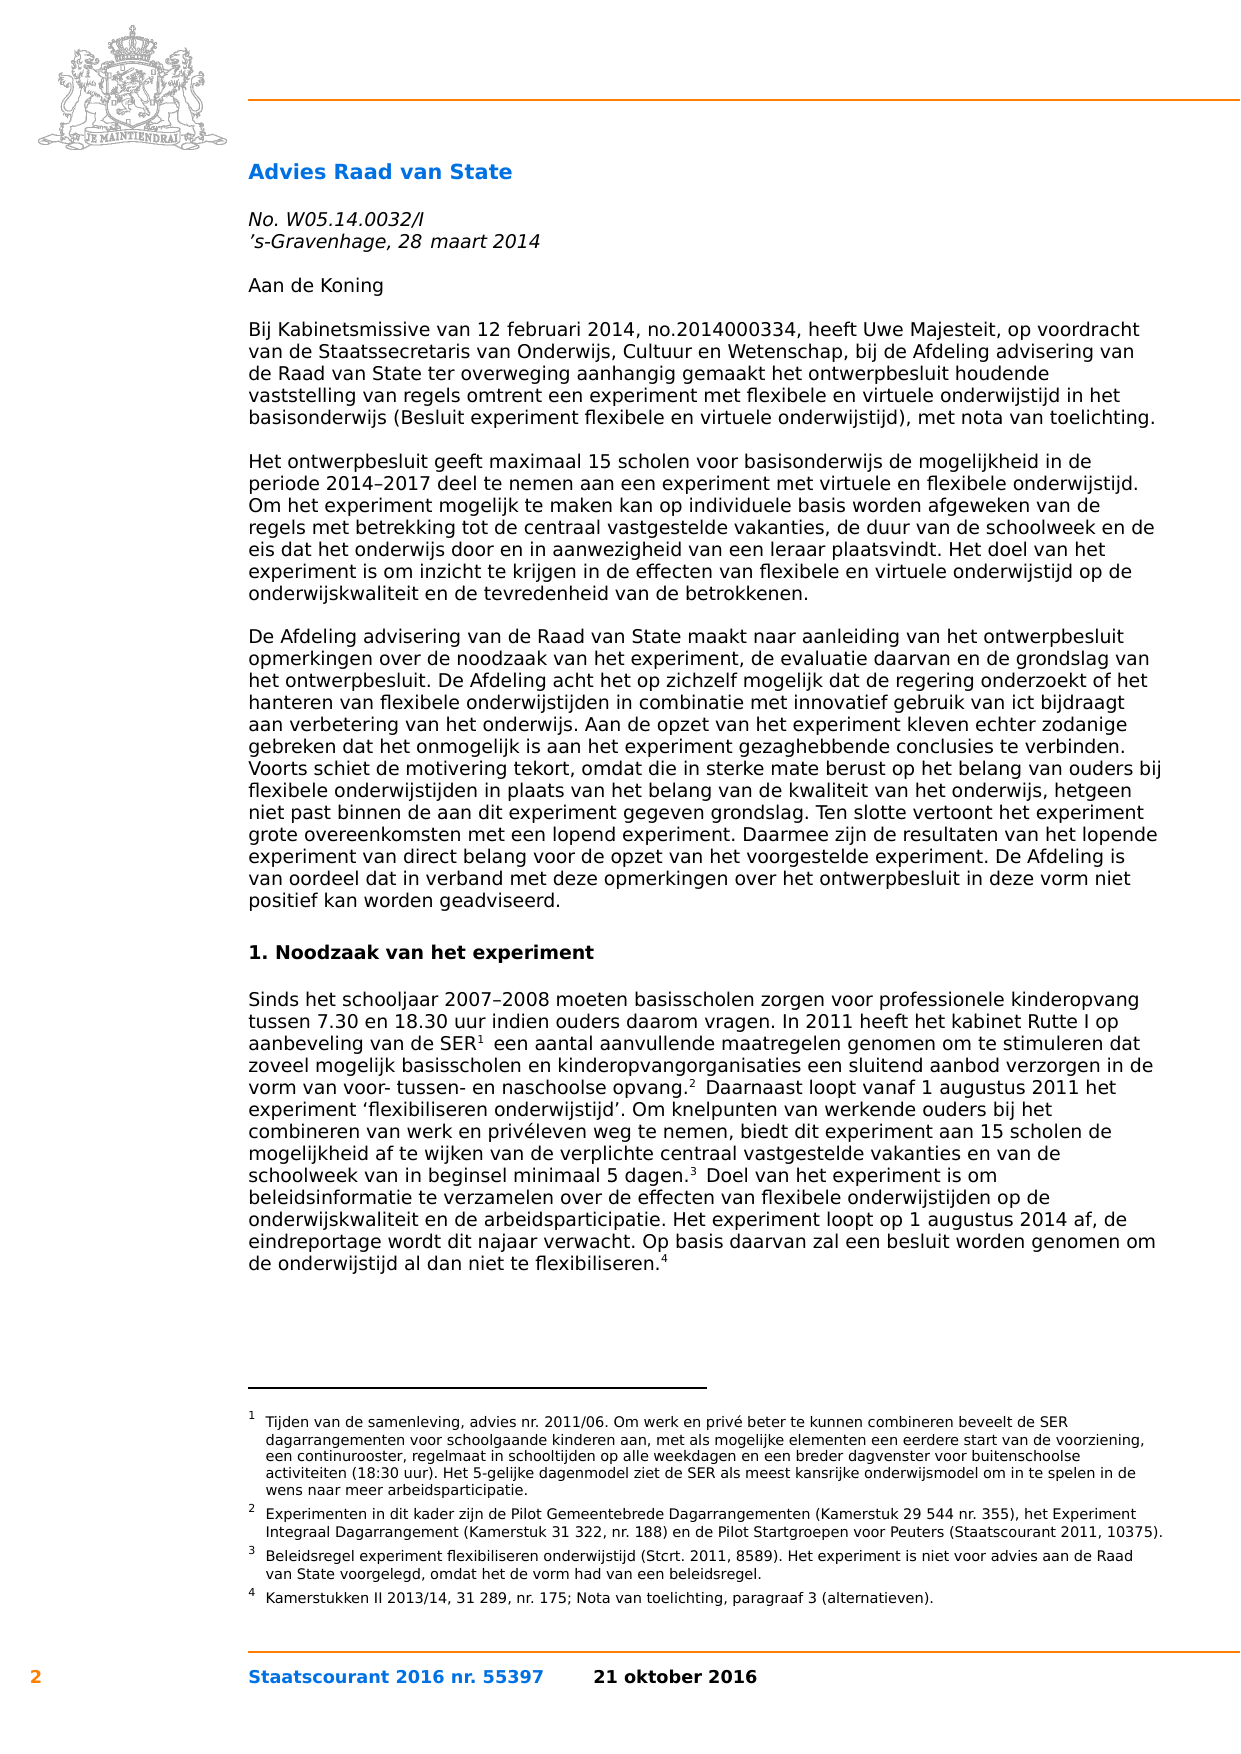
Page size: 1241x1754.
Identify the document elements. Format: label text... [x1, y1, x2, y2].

text Tijden van de samenleving, advies nr. 2011/06. Om werk en privé beter te kunnen combineren beveelt de SER dagarrangementen voor schoolgaande kinderen aan, met als mogelijke elementen een eerdere start van de voorziening, een continurooster, regelmaat in schooltijden op alle weekdagen en een breder dagvenster voor buitenschoolse activiteiten (18:30 uur). Het 5-gelijke dagenmodel ziet de SER als meest kansrijke onderwijsmodel om in te spelen in de wens naar meer arbeidsparticipatie. [248, 1409, 1163, 1499]
text Kamerstukken II 2013/14, 31 289, nr. 175; Nota van toelichting, paragraaf 3 (alternatieven). [248, 1586, 1163, 1608]
subtitle Advies Raad van State [248, 160, 1163, 184]
picture [38, 25, 227, 150]
text Het ontwerpbesluit geeft maximaal 15 scholen voor basisonderwijs de mogelijkheid in de periode 2014–2017 deel te nemen aan een experiment met virtuele en flexibele onderwijstijd. Om het experiment mogelijk te maken kan op individuele basis worden afgeweken van de regels met betrekking tot de centraal vastgestelde vakanties, de duur van de schoolweek en de eis dat het onderwijs door en in aanwezigheid van een leraar plaatsvindt. Het doel van het experiment is om inzicht te krijgen in de effecten van flexibele en virtuele onderwijstijd op de onderwijskwaliteit en de tevredenheid van de betrokkenen. [248, 451, 1163, 604]
subtitle 1. Noodzaak van het experiment [248, 942, 1163, 964]
text Sinds het schooljaar 2007–2008 moeten basisscholen zorgen voor professionele kinderopvang tussen 7.30 en 18.30 uur indien ouders daarom vragen. In 2011 heeft het kabinet Rutte I op aanbeveling van de SER een aantal aanvullende maatregelen genomen om te stimuleren dat zoveel mogelijk basisscholen en kinderopvangorganisaties een sluitend aanbod verzorgen in de vorm van voor- tussen- en naschoolse opvang. Daarnaast loopt vanaf 1 augustus 2011 het experiment ‘flexibiliseren onderwijstijd’. Om knelpunten van werkende ouders bij het combineren van werk en privéleven weg te nemen, biedt dit experiment aan 15 scholen de mogelijkheid af te wijken van de verplichte centraal vastgestelde vakanties en van de schoolweek van in beginsel minimaal 5 dagen. Doel van het experiment is om beleidsinformatie te verzamelen over de effecten van flexibele onderwijstijden op de onderwijskwaliteit en de arbeidsparticipatie. Het experiment loopt op 1 augustus 2014 af, de eindreportage wordt dit najaar verwacht. Op basis daarvan zal een besluit worden genomen om de onderwijstijd al dan niet te flexibiliseren. [248, 989, 1163, 1275]
text No. W05.14.0032/I [248, 209, 1163, 231]
text Bij Kabinetsmissive van 12 februari 2014, no.2014000334, heeft Uwe Majesteit, op voordracht van de Staatssecretaris van Onderwijs, Cultuur en Wetenschap, bij de Afdeling advisering van de Raad van State ter overweging aanhangig gemaakt het ontwerpbesluit houdende vaststelling van regels omtrent een experiment met flexibele en virtuele onderwijstijd in het basisonderwijs (Besluit experiment flexibele en virtuele onderwijstijd), met nota van toelichting. [248, 319, 1163, 429]
text ’s-Gravenhage, 28 maart 2014 [248, 231, 1163, 253]
text Experimenten in dit kader zijn de Pilot Gemeentebrede Dagarrangementen (Kamerstuk 29 544 nr. 355), het Experiment Integraal Dagarrangement (Kamerstuk 31 322, nr. 188) en de Pilot Startgroepen voor Peuters (Staatscourant 2011, 10375). [248, 1502, 1163, 1541]
text De Afdeling advisering van de Raad van State maakt naar aanleiding van het ontwerpbesluit opmerkingen over de noodzaak van het experiment, de evaluatie daarvan en de grondslag van het ontwerpbesluit. De Afdeling acht het op zichzelf mogelijk dat de regering onderzoekt of het hanteren van flexibele onderwijstijden in combinatie met innovatief gebruik van ict bijdraagt aan verbetering van het onderwijs. Aan de opzet van het experiment kleven echter zodanige gebreken dat het onmogelijk is aan het experiment gezaghebbende conclusies te verbinden. Voorts schiet de motivering tekort, omdat die in sterke mate berust op het belang van ouders bij flexibele onderwijstijden in plaats van het belang van de kwaliteit van het onderwijs, hetgeen niet past binnen de aan dit experiment gegeven grondslag. Ten slotte vertoont het experiment grote overeenkomsten met een lopend experiment. Daarmee zijn de resultaten van het lopende experiment van direct belang voor de opzet van het voorgestelde experiment. De Afdeling is van oordeel dat in verband met deze opmerkingen over het ontwerpbesluit in deze vorm niet positief kan worden geadviseerd. [248, 626, 1163, 912]
text Beleidsregel experiment flexibiliseren onderwijstijd (Stcrt. 2011, 8589). Het experiment is niet voor advies aan de Raad van State voorgelegd, omdat het de vorm had van een beleidsregel. [248, 1544, 1163, 1583]
text Aan de Koning [248, 275, 1163, 297]
